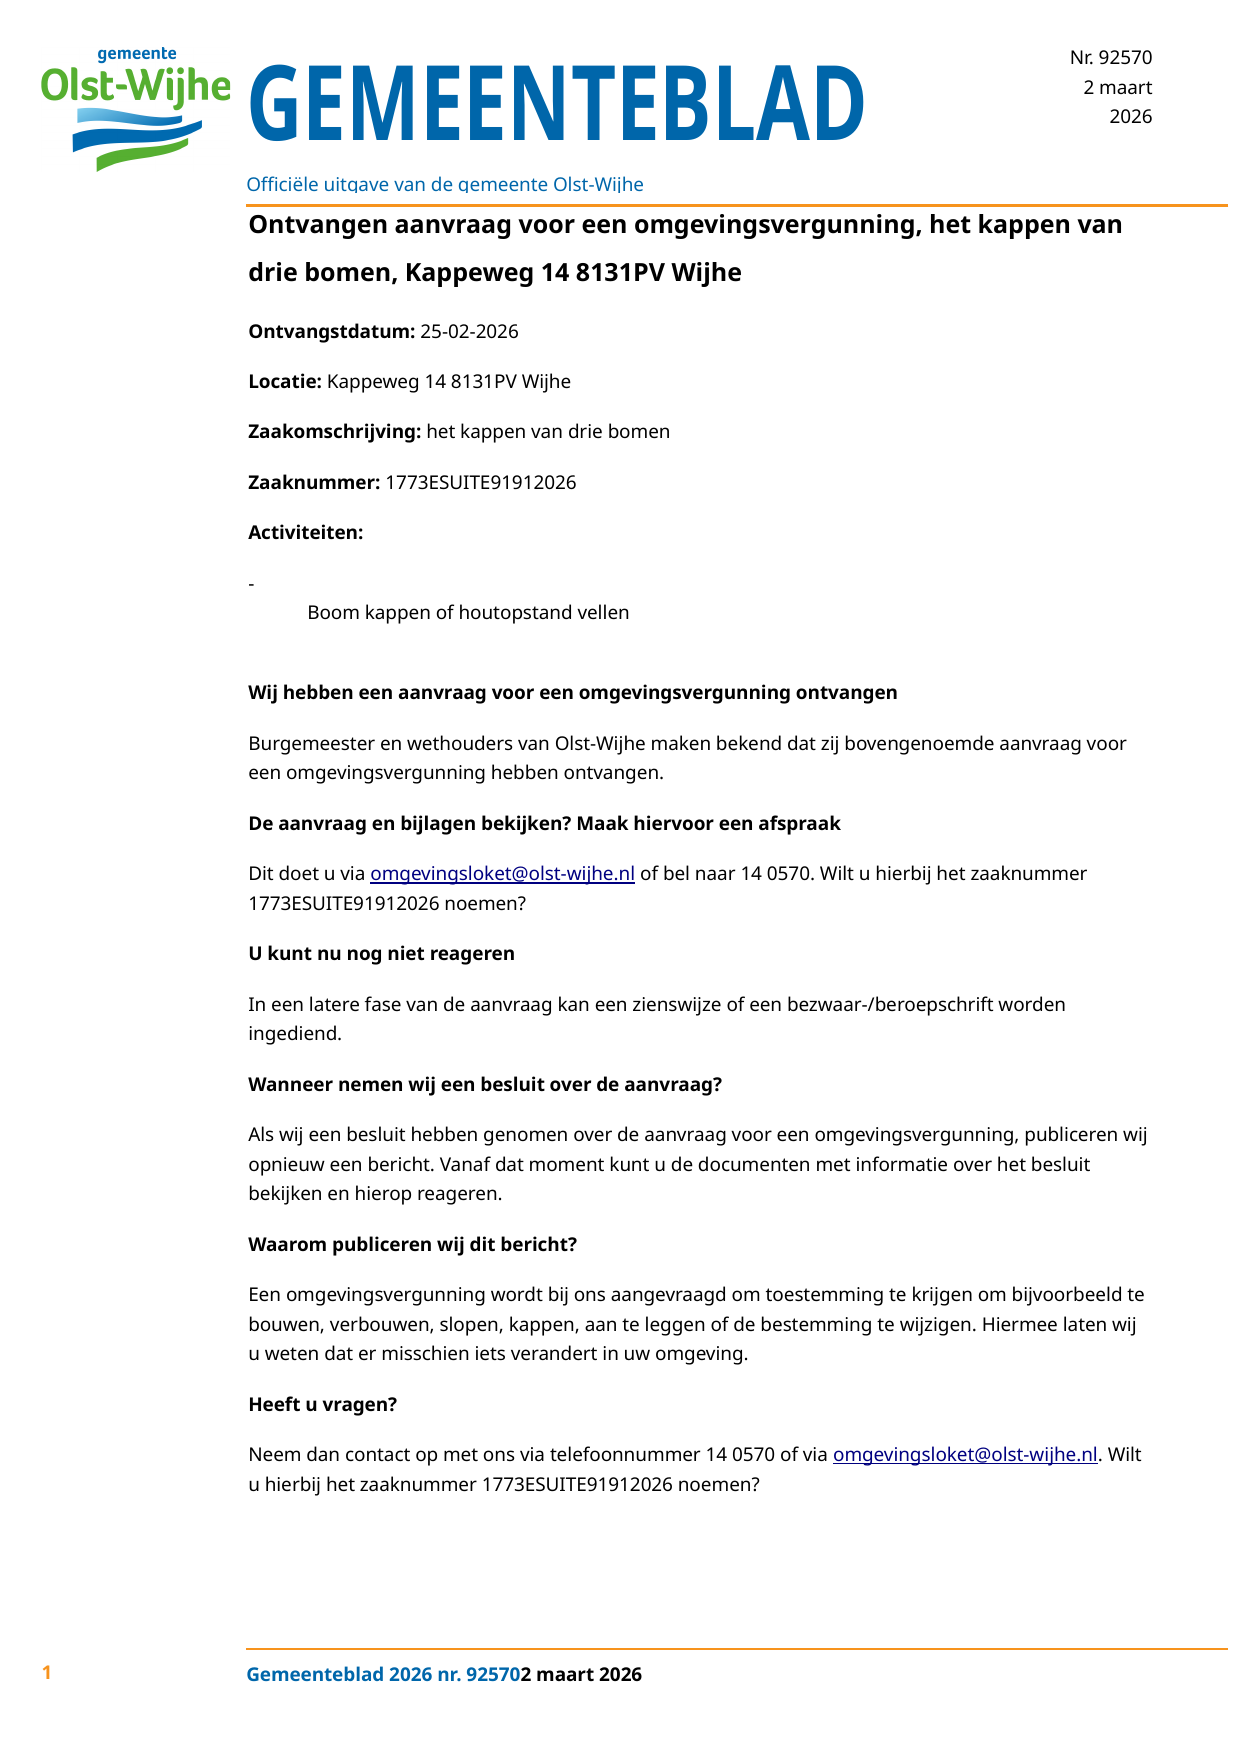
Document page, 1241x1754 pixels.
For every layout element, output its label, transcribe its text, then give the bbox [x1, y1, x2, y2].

text Activiteiten: [248, 519, 1152, 545]
text Als wij een besluit hebben genomen over de aanvraag voor een omgevingsvergunning, publiceren wij opnieuw een bericht. Vanaf dat moment kunt u de documenten met informatie over het besluit bekijken en hierop reageren. [248, 1121, 1152, 1206]
text Locatie: Kappeweg 14 8131PV Wijhe [248, 368, 1152, 394]
text Ontvangstdatum: 25-02-2026 [248, 318, 1152, 344]
text In een latere fase van de aanvraag kan een zienswijze of een bezwaar-/beroepschrift worden ingediend. [248, 991, 1152, 1046]
text Een omgevingsvergunning wordt bij ons aangevraagd om toestemming te krijgen om bijvoorbeeld te bouwen, verbouwen, slopen, kappen, aan te leggen of de bestemming te wijzigen. Hiermee laten wij u weten dat er misschien iets verandert in uw omgeving. [248, 1281, 1152, 1366]
list Boom kappen of houtopstand vellen [248, 599, 1152, 625]
text Ontvangen aanvraag voor een omgevingsvergunning, het kappen van drie bomen, Kappeweg 14 8131PV Wijhe [248, 207, 1152, 288]
text De aanvraag en bijlagen bekijken? Maak hiervoor een afspraak [248, 810, 1152, 836]
text Zaakomschrijving: het kappen van drie bomen [248, 419, 1152, 444]
text U kunt nu nog niet reageren [248, 940, 1152, 966]
picture [41, 47, 231, 172]
text Waarom publiceren wij dit bericht? [248, 1231, 1152, 1257]
text Heeft u vragen? [248, 1391, 1152, 1417]
text Neem dan contact op met ons via telefoonnummer 14 0570 of via omgevingsloket@olst-wijhe.nl. Wilt u hierbij het zaaknummer 1773ESUITE91912026 noemen? [248, 1441, 1152, 1497]
text Burgemeester en wethouders van Olst-Wijhe maken bekend dat zij bovengenoemde aanvraag voor een omgevingsvergunning hebben ontvangen. [248, 730, 1152, 785]
text Wij hebben een aanvraag voor een omgevingsvergunning ontvangen [248, 679, 1152, 705]
text Dit doet u via omgevingsloket@olst-wijhe.nl of bel naar 14 0570. Wilt u hierbij het zaaknummer 1773ESUITE91912026 noemen? [248, 860, 1152, 916]
text Wanneer nemen wij een besluit over de aanvraag? [248, 1071, 1152, 1097]
text Zaaknummer: 1773ESUITE91912026 [248, 469, 1152, 495]
